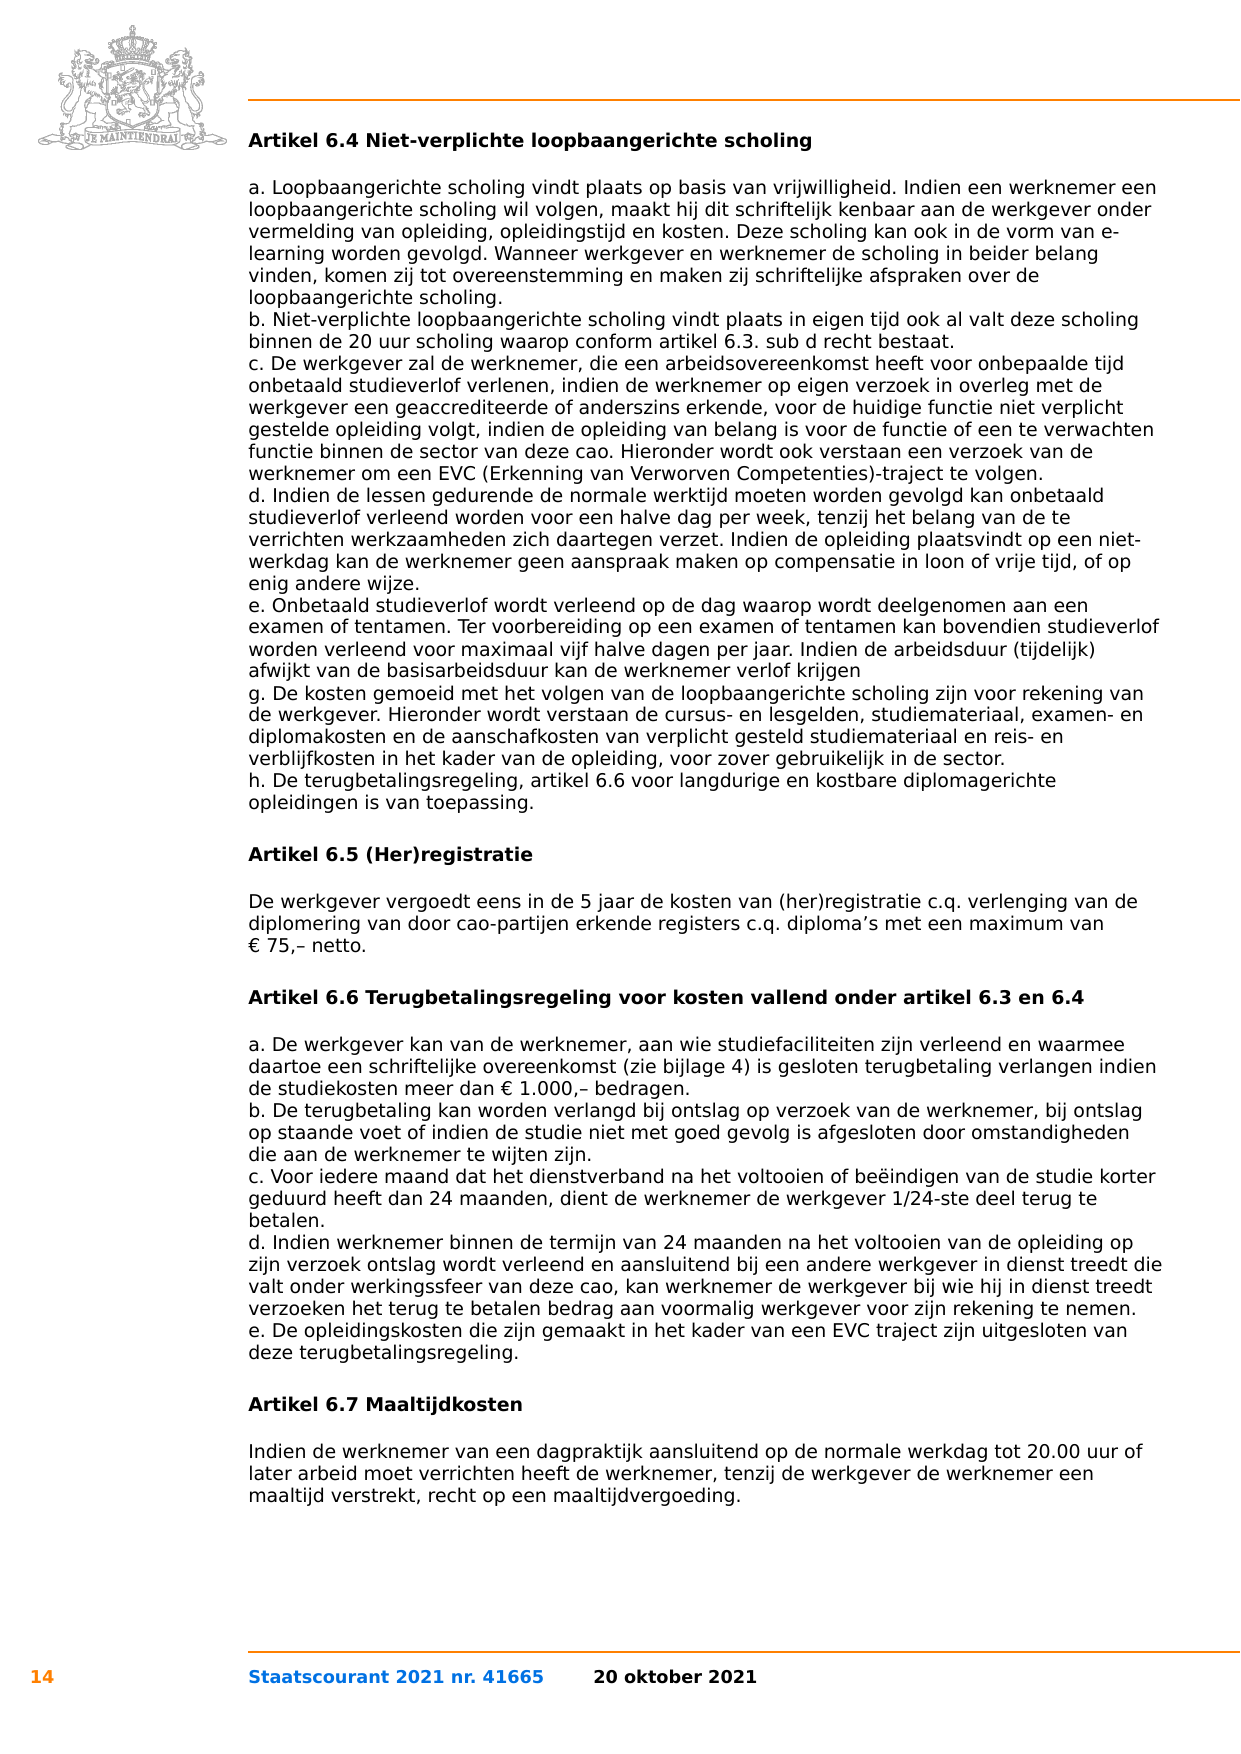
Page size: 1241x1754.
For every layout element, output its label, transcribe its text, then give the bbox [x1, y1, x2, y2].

subtitle Artikel 6.6 Terugbetalingsregeling voor kosten vallend onder artikel 6.3 en 6.4 [248, 987, 1163, 1009]
subtitle Artikel 6.5 (Her)registratie [248, 844, 1163, 866]
text e. Onbetaald studieverlof wordt verleend op de dag waarop wordt deelgenomen aan een examen of tentamen. Ter voorbereiding op een examen of tentamen kan bovendien studieverlof worden verleend voor maximaal vijf halve dagen per jaar. Indien de arbeidsduur (tijdelijk) afwijkt van de basisarbeidsduur kan de werknemer verlof krijgen [248, 594, 1163, 682]
text a. De werkgever kan van de werknemer, aan wie studiefaciliteiten zijn verleend en waarmee daartoe een schriftelijke overeenkomst (zie bijlage 4) is gesloten terugbetaling verlangen indien de studiekosten meer dan € 1.000,– bedragen. [248, 1034, 1163, 1100]
text c. Voor iedere maand dat het dienstverband na het voltooien of beëindigen van de studie korter geduurd heeft dan 24 maanden, dient de werknemer de werkgever 1/24-ste deel terug te betalen. [248, 1166, 1163, 1232]
text Indien de werknemer van een dagpraktijk aansluitend op de normale werkdag tot 20.00 uur of later arbeid moet verrichten heeft de werknemer, tenzij de werkgever de werknemer een maaltijd verstrekt, recht op een maaltijdvergoeding. [248, 1441, 1163, 1507]
text De werkgever vergoedt eens in de 5 jaar de kosten van (her)registratie c.q. verlenging van de diplomering van door cao-partijen erkende registers c.q. diploma’s met een maximum van € 75,– netto. [248, 891, 1163, 957]
subtitle Artikel 6.7 Maaltijdkosten [248, 1394, 1163, 1416]
text b. Niet-verplichte loopbaangerichte scholing vindt plaats in eigen tijd ook al valt deze scholing binnen de 20 uur scholing waarop conform artikel 6.3. sub d recht bestaat. [248, 309, 1163, 353]
subtitle Artikel 6.4 Niet-verplichte loopbaangerichte scholing [248, 130, 1163, 152]
text a. Loopbaangerichte scholing vindt plaats op basis van vrijwilligheid. Indien een werknemer een loopbaangerichte scholing wil volgen, maakt hij dit schriftelijk kenbaar aan de werkgever onder vermelding van opleiding, opleidingstijd en kosten. Deze scholing kan ook in de vorm van e-learning worden gevolgd. Wanneer werkgever en werknemer de scholing in beider belang vinden, komen zij tot overeenstemming en maken zij schriftelijke afspraken over de loopbaangerichte scholing. [248, 177, 1163, 309]
text e. De opleidingskosten die zijn gemaakt in het kader van een EVC traject zijn uitgesloten van deze terugbetalingsregeling. [248, 1320, 1163, 1364]
text h. De terugbetalingsregeling, artikel 6.6 voor langdurige en kostbare diplomagerichte opleidingen is van toepassing. [248, 770, 1163, 814]
text g. De kosten gemoeid met het volgen van de loopbaangerichte scholing zijn voor rekening van de werkgever. Hieronder wordt verstaan de cursus- en lesgelden, studiemateriaal, examen- en diplomakosten en de aanschafkosten van verplicht gesteld studiemateriaal en reis- en verblijfkosten in het kader van de opleiding, voor zover gebruikelijk in de sector. [248, 682, 1163, 770]
picture [38, 25, 227, 150]
text d. Indien de lessen gedurende de normale werktijd moeten worden gevolgd kan onbetaald studieverlof verleend worden voor een halve dag per week, tenzij het belang van de te verrichten werkzaamheden zich daartegen verzet. Indien de opleiding plaatsvindt op een niet-werkdag kan de werknemer geen aanspraak maken op compensatie in loon of vrije tijd, of op enig andere wijze. [248, 484, 1163, 594]
text b. De terugbetaling kan worden verlangd bij ontslag op verzoek van de werknemer, bij ontslag op staande voet of indien de studie niet met goed gevolg is afgesloten door omstandigheden die aan de werknemer te wijten zijn. [248, 1100, 1163, 1166]
text d. Indien werknemer binnen de termijn van 24 maanden na het voltooien van de opleiding op zijn verzoek ontslag wordt verleend en aansluitend bij een andere werkgever in dienst treedt die valt onder werkingssfeer van deze cao, kan werknemer de werkgever bij wie hij in dienst treedt verzoeken het terug te betalen bedrag aan voormalig werkgever voor zijn rekening te nemen. [248, 1232, 1163, 1320]
text c. De werkgever zal de werknemer, die een arbeidsovereenkomst heeft voor onbepaalde tijd onbetaald studieverlof verlenen, indien de werknemer op eigen verzoek in overleg met de werkgever een geaccrediteerde of anderszins erkende, voor de huidige functie niet verplicht gestelde opleiding volgt, indien de opleiding van belang is voor de functie of een te verwachten functie binnen de sector van deze cao. Hieronder wordt ook verstaan een verzoek van de werknemer om een EVC (Erkenning van Verworven Competenties)-traject te volgen. [248, 353, 1163, 484]
